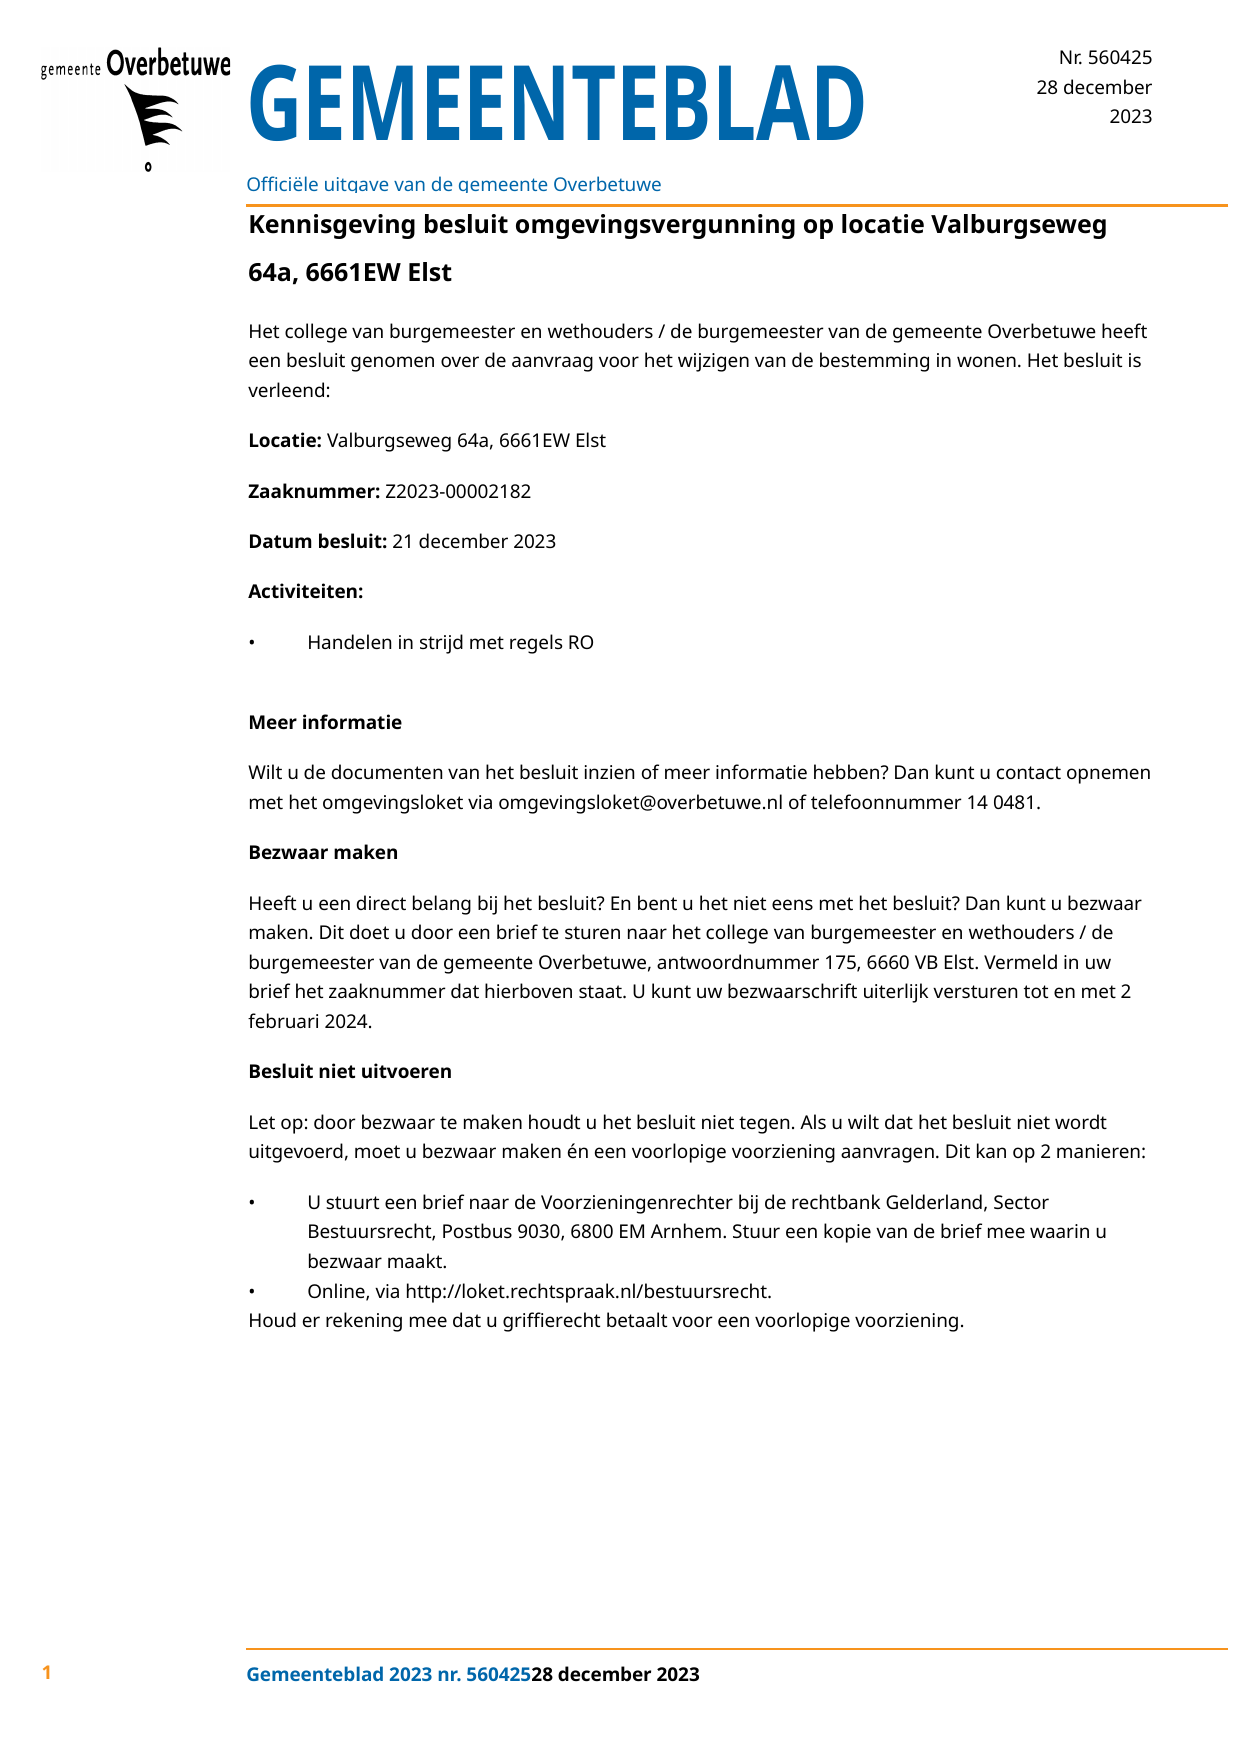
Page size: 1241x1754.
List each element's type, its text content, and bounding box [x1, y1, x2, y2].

list U stuurt een brief naar de Voorzieningenrechter bij de rechtbank Gelderland, Sector Bestuursrecht, Postbus 9030, 6800 EM Arnhem. Stuur een kopie van de brief mee waarin u bezwaar maakt. [248, 1189, 1152, 1274]
text Besluit niet uitvoeren [248, 1059, 1152, 1084]
text Kennisgeving besluit omgevingsvergunning op locatie Valburgseweg 64a, 6661EW Elst [248, 207, 1152, 288]
text Meer informatie [248, 709, 1152, 735]
text Datum besluit: 21 december 2023 [248, 528, 1152, 554]
text Locatie: Valburgseweg 64a, 6661EW Elst [248, 427, 1152, 453]
list Handelen in strijd met regels RO [248, 629, 1152, 655]
text Let op: door bezwaar te maken houdt u het besluit niet tegen. Als u wilt dat het besluit niet wordt uitgevoerd, moet u bezwaar maken én een voorlopige voorziening aanvragen. Dit kan op 2 manieren: [248, 1109, 1152, 1164]
text Houd er rekening mee dat u griffierecht betaalt voor een voorlopige voorziening. [248, 1307, 1152, 1333]
text Zaaknummer: Z2023-00002182 [248, 478, 1152, 504]
picture [41, 47, 231, 172]
text Bezwaar maken [248, 839, 1152, 865]
text Wilt u de documenten van het besluit inzien of meer informatie hebben? Dan kunt u contact opnemen met het omgevingsloket via omgevingsloket@overbetuwe.nl of telefoonnummer 14 0481. [248, 759, 1152, 815]
text Activiteiten: [248, 579, 1152, 604]
list Online, via http://loket.rechtspraak.nl/bestuursrecht. [248, 1278, 1152, 1304]
text Het college van burgemeester en wethouders / de burgemeester van de gemeente Overbetuwe heeft een besluit genomen over de aanvraag voor het wijzigen van de bestemming in wonen. Het besluit is verleend: [248, 318, 1152, 403]
text Heeft u een direct belang bij het besluit? En bent u het niet eens met het besluit? Dan kunt u bezwaar maken. Dit doet u door een brief te sturen naar het college van burgemeester en wethouders / de burgemeester van de gemeente Overbetuwe, antwoordnummer 175, 6660 VB Elst. Vermeld in uw brief het zaaknummer dat hierboven staat. U kunt uw bezwaarschrift uiterlijk versturen tot en met 2 februari 2024. [248, 890, 1152, 1034]
